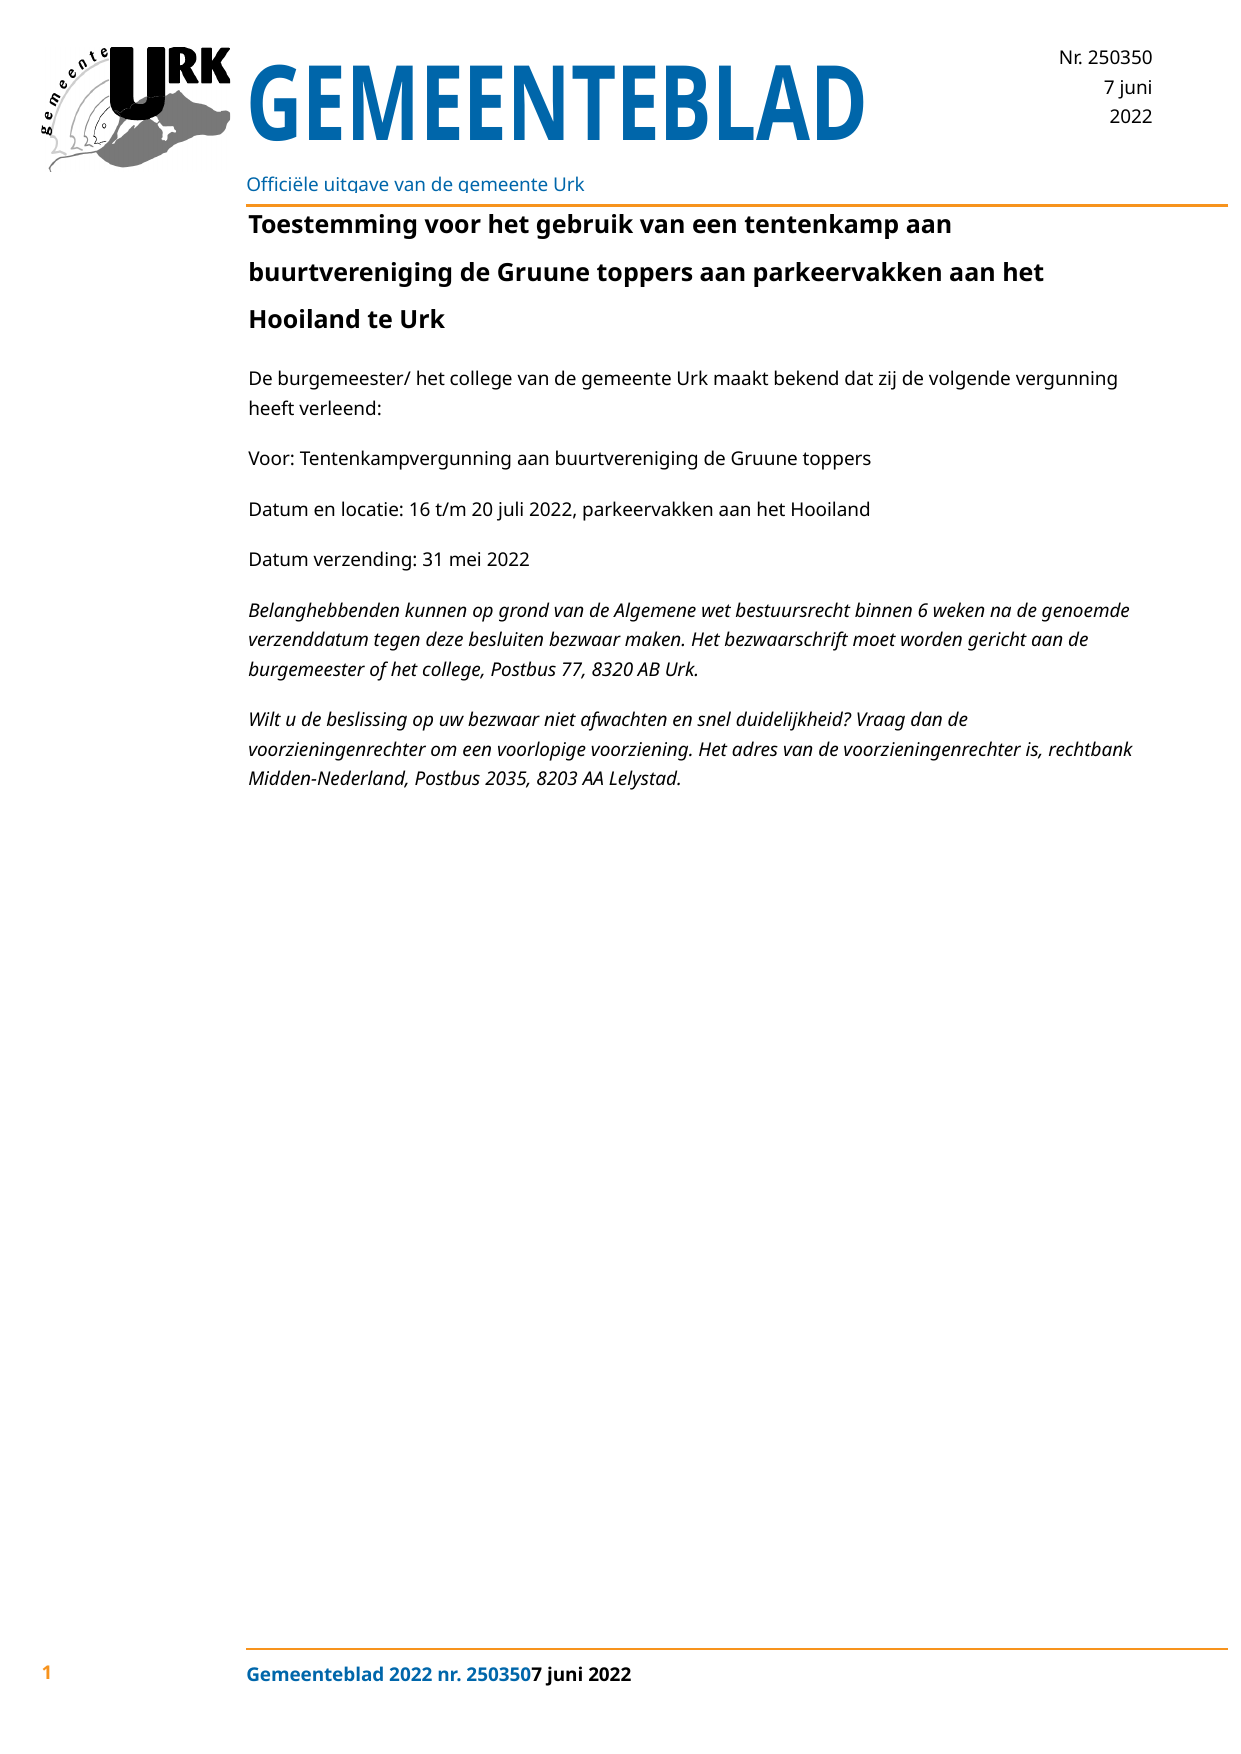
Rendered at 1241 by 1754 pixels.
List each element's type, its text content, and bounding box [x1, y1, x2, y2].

text Datum en locatie: 16 t/m 20 juli 2022, parkeervakken aan het Hooiland [248, 496, 1152, 522]
text De burgemeester/ het college van de gemeente Urk maakt bekend dat zij de volgende vergunning heeft verleend: [248, 366, 1152, 421]
picture [41, 47, 231, 172]
text Wilt u de beslissing op uw bezwaar niet afwachten en snel duidelijkheid? Vraag dan de voorzieningenrechter om een voorlopige voorziening. Het adres van de voorzieningenrechter is, rechtbank Midden-Nederland, Postbus 2035, 8203 AA Lelystad. [248, 706, 1152, 791]
text Voor: Tentenkampvergunning aan buurtvereniging de Gruune toppers [248, 446, 1152, 471]
text Toestemming voor het gebruik van een tentenkamp aan buurtvereniging de Gruune toppers aan parkeervakken aan het Hooiland te Urk [248, 207, 1152, 336]
text Belanghebbenden kunnen op grond van de Algemene wet bestuursrecht binnen 6 weken na de genoemde verzenddatum tegen deze besluiten bezwaar maken. Het bezwaarschrift moet worden gericht aan de burgemeester of het college, Postbus 77, 8320 AB Urk. [248, 597, 1152, 682]
text Datum verzending: 31 mei 2022 [248, 546, 1152, 572]
